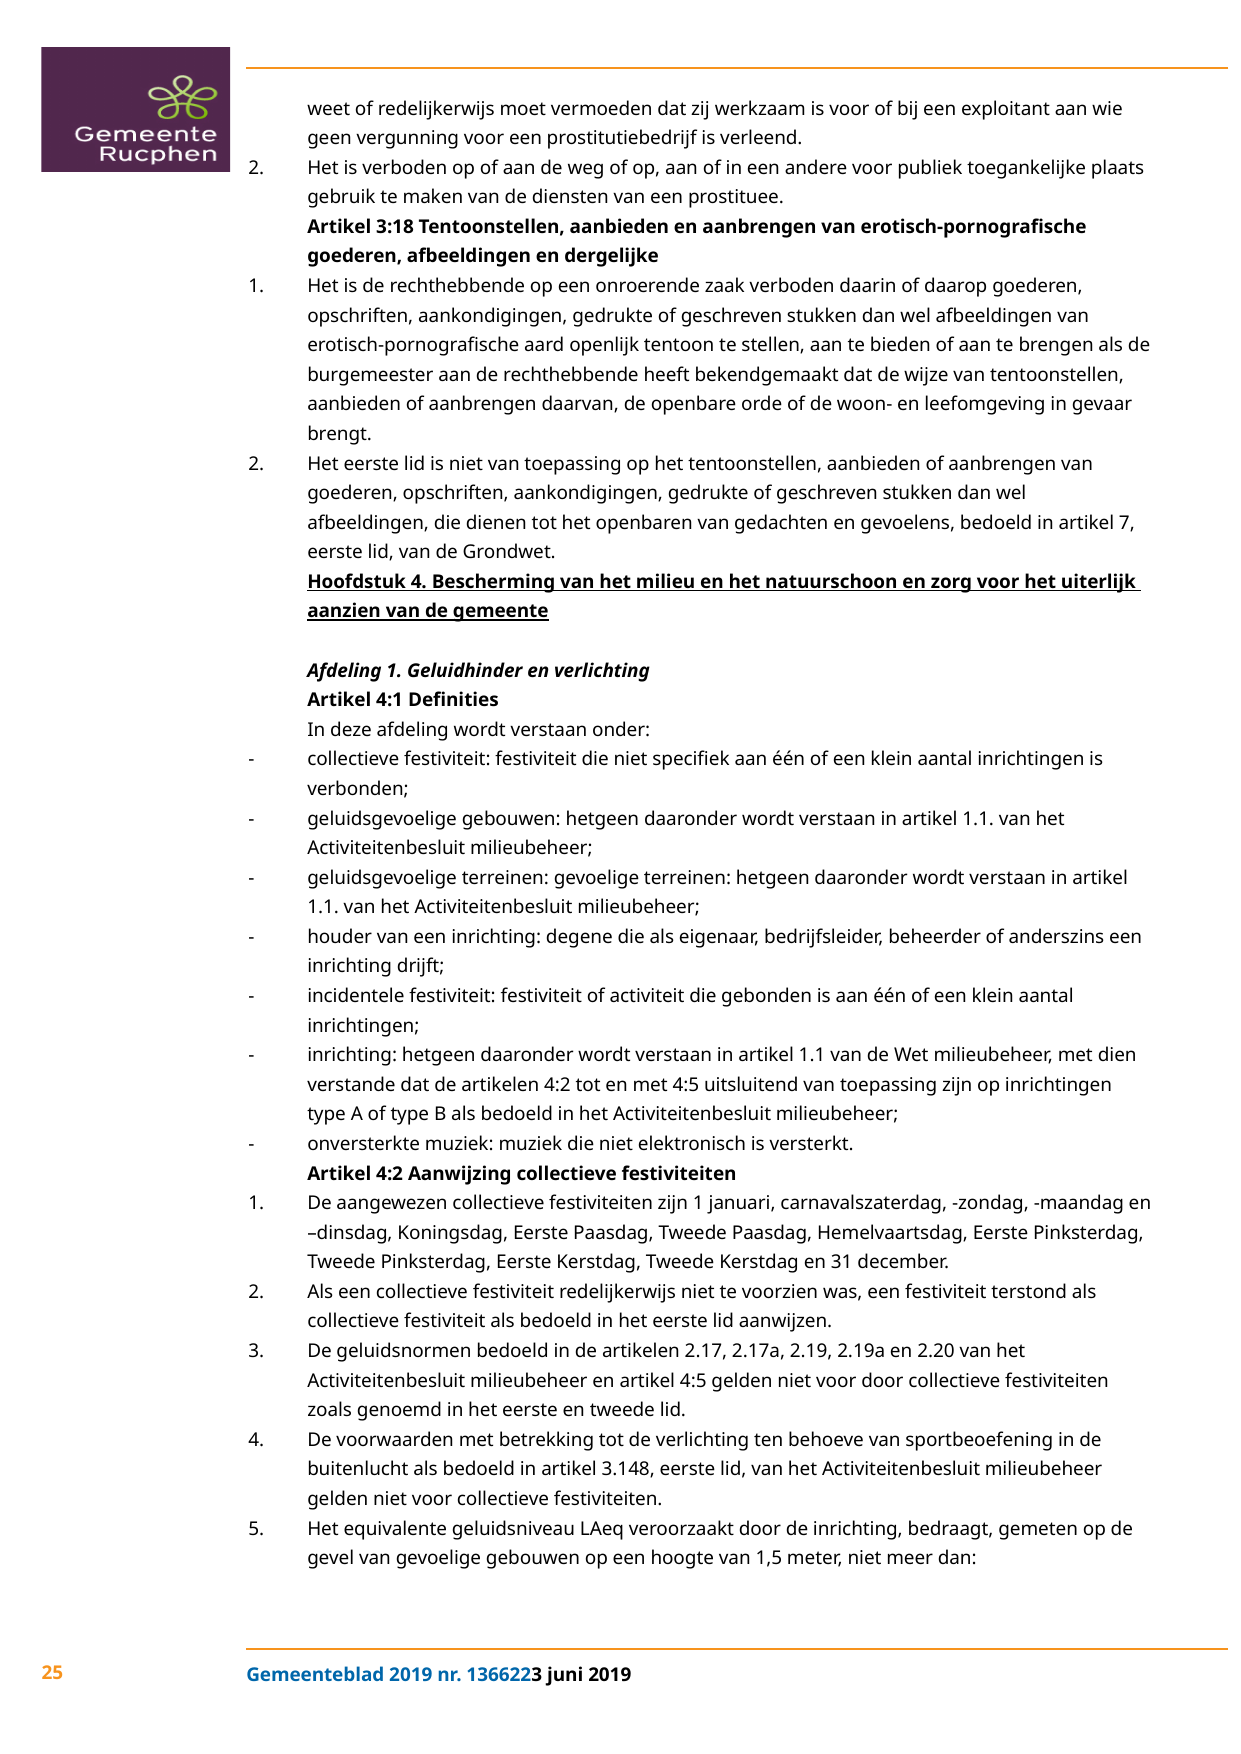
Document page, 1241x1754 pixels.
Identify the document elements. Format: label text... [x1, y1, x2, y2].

list Het is verboden op of aan de weg of op, aan of in een andere voor publiek toegankelijke plaats gebruik te maken van de diensten van een prostituee. [248, 154, 1152, 209]
list geluidsgevoelige terreinen: gevoelige terreinen: hetgeen daaronder wordt verstaan in artikel 1.1. van het Activiteitenbesluit milieubeheer; [248, 864, 1152, 919]
list De geluidsnormen bedoeld in de artikelen 2.17, 2.17a, 2.19, 2.19a en 2.20 van het Activiteitenbesluit milieubeheer en artikel 4:5 gelden niet voor door collectieve festiviteiten zoals genoemd in het eerste en tweede lid. [248, 1337, 1152, 1422]
list Hoofdstuk 4. Bescherming van het milieu en het natuurschoon en zorg voor het uiterlijk aanzien van de gemeente [248, 568, 1152, 623]
list De aangewezen collectieve festiviteiten zijn 1 januari, carnavalszaterdag, -zondag, -maandag en –dinsdag, Koningsdag, Eerste Paasdag, Tweede Paasdag, Hemelvaartsdag, Eerste Pinksterdag, Tweede Pinksterdag, Eerste Kerstdag, Tweede Kerstdag en 31 december. [248, 1189, 1152, 1274]
list collectieve festiviteit: festiviteit die niet specifiek aan één of een klein aantal inrichtingen is verbonden; [248, 746, 1152, 801]
picture [41, 47, 231, 172]
list Artikel 3:18 Tentoonstellen, aanbieden en aanbrengen van erotisch-pornografische goederen, afbeeldingen en dergelijke [248, 213, 1152, 268]
list In deze afdeling wordt verstaan onder: [248, 716, 1152, 742]
list weet of redelijkerwijs moet vermoeden dat zij werkzaam is voor of bij een exploitant aan wie geen vergunning voor een prostitutiebedrijf is verleend. [248, 95, 1152, 150]
list Het is de rechthebbende op een onroerende zaak verboden daarin of daarop goederen, opschriften, aankondigingen, gedrukte of geschreven stukken dan wel afbeeldingen van erotisch-pornografische aard openlijk tentoon te stellen, aan te bieden of aan te brengen als de burgemeester aan de rechthebbende heeft bekendgemaakt dat de wijze van tentoonstellen, aanbieden of aanbrengen daarvan, de openbare orde of de woon- en leefomgeving in gevaar brengt. [248, 272, 1152, 446]
list geluidsgevoelige gebouwen: hetgeen daaronder wordt verstaan in artikel 1.1. van het Activiteitenbesluit milieubeheer; [248, 805, 1152, 860]
list houder van een inrichting: degene die als eigenaar, bedrijfsleider, beheerder of anderszins een inrichting drijft; [248, 923, 1152, 978]
list Het equivalente geluidsniveau LAeq veroorzaakt door de inrichting, bedraagt, gemeten op de gevel van gevoelige gebouwen op een hoogte van 1,5 meter, niet meer dan: [248, 1515, 1152, 1570]
list onversterkte muziek: muziek die niet elektronisch is versterkt. [248, 1130, 1152, 1156]
list inrichting: hetgeen daaronder wordt verstaan in artikel 1.1 van de Wet milieubeheer, met dien verstande dat de artikelen 4:2 tot en met 4:5 uitsluitend van toepassing zijn op inrichtingen type A of type B als bedoeld in het Activiteitenbesluit milieubeheer; [248, 1041, 1152, 1126]
list Afdeling 1. Geluidhinder en verlichting [248, 657, 1152, 683]
list Artikel 4:2 Aanwijzing collectieve festiviteiten [248, 1160, 1152, 1186]
list Als een collectieve festiviteit redelijkerwijs niet te voorzien was, een festiviteit terstond als collectieve festiviteit als bedoeld in het eerste lid aanwijzen. [248, 1278, 1152, 1333]
list incidentele festiviteit: festiviteit of activiteit die gebonden is aan één of een klein aantal inrichtingen; [248, 982, 1152, 1038]
list Het eerste lid is niet van toepassing op het tentoonstellen, aanbieden of aanbrengen van goederen, opschriften, aankondigingen, gedrukte of geschreven stukken dan wel afbeeldingen, die dienen tot het openbaren van gedachten en gevoelens, bedoeld in artikel 7, eerste lid, van de Grondwet. [248, 450, 1152, 564]
list Artikel 4:1 Definities [248, 686, 1152, 712]
list De voorwaarden met betrekking tot de verlichting ten behoeve van sportbeoefening in de buitenlucht als bedoeld in artikel 3.148, eerste lid, van het Activiteitenbesluit milieubeheer gelden niet voor collectieve festiviteiten. [248, 1426, 1152, 1511]
